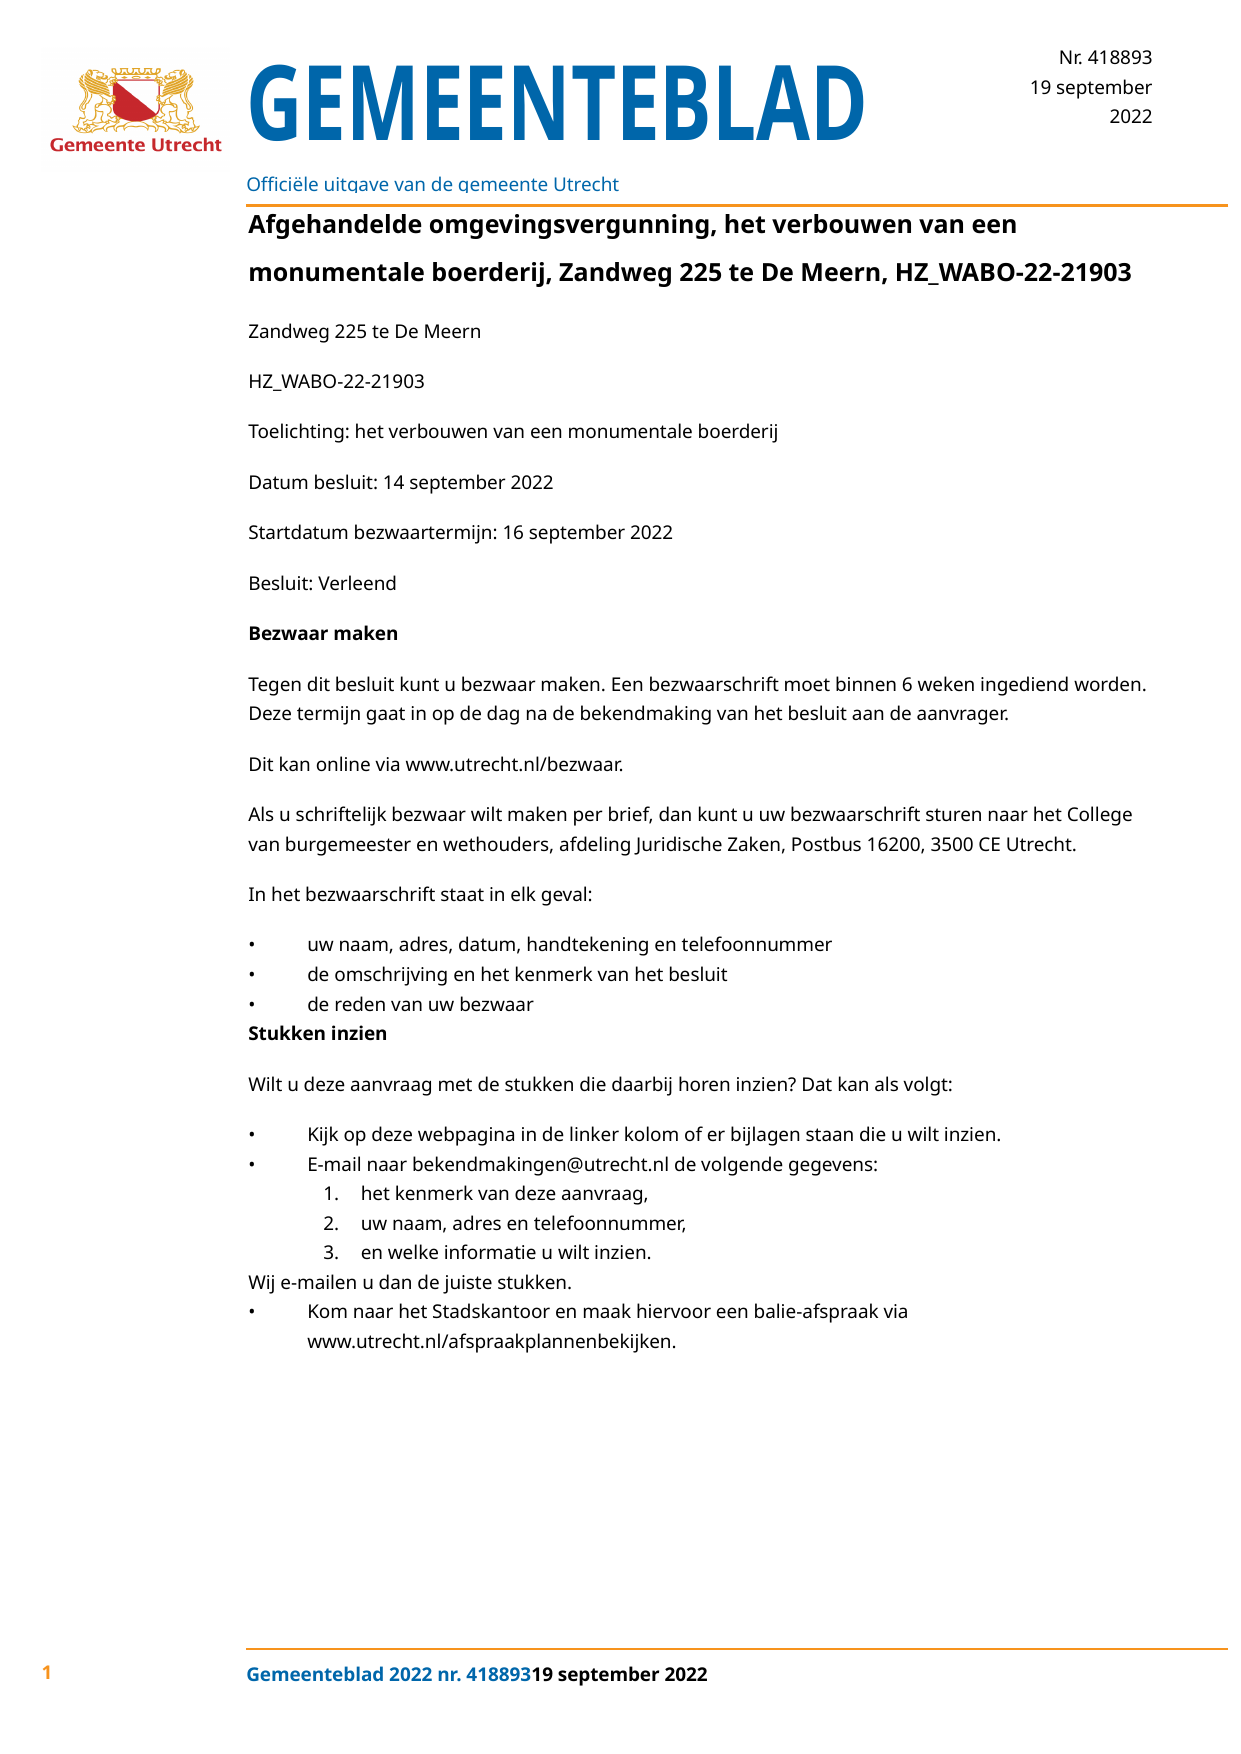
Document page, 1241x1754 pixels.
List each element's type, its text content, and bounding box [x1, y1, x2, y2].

text In het bezwaarschrift staat in elk geval: [248, 881, 1152, 907]
picture [41, 47, 231, 172]
text Besluit: Verleend [248, 570, 1152, 596]
text Afgehandelde omgevingsvergunning, het verbouwen van een monumentale boerderij, Zandweg 225 te De Meern, HZ_WABO-22-21903 [248, 207, 1152, 288]
text Datum besluit: 14 september 2022 [248, 469, 1152, 495]
list de omschrijving en het kenmerk van het besluit [248, 961, 1152, 987]
text Dit kan online via www.utrecht.nl/bezwaar. [248, 751, 1152, 777]
text Startdatum bezwaartermijn: 16 september 2022 [248, 519, 1152, 545]
text Wij e-mailen u dan de juiste stukken. [248, 1269, 1152, 1295]
list het kenmerk van deze aanvraag, [323, 1180, 1152, 1206]
list en welke informatie u wilt inzien. [323, 1239, 1152, 1265]
list Kom naar het Stadskantoor en maak hiervoor een balie-afspraak via www.utrecht.nl/afspraakplannenbekijken. [248, 1299, 1152, 1354]
text Stukken inzien [248, 1020, 1152, 1046]
text Als u schriftelijk bezwaar wilt maken per brief, dan kunt u uw bezwaarschrift sturen naar het College van burgemeester en wethouders, afdeling Juridische Zaken, Postbus 16200, 3500 CE Utrecht. [248, 801, 1152, 857]
text Wilt u deze aanvraag met de stukken die daarbij horen inzien? Dat kan als volgt: [248, 1071, 1152, 1097]
list Kijk op deze webpagina in de linker kolom of er bijlagen staan die u wilt inzien. [248, 1121, 1152, 1147]
text HZ_WABO-22-21903 [248, 368, 1152, 394]
list uw naam, adres, datum, handtekening en telefoonnummer [248, 932, 1152, 957]
list uw naam, adres en telefoonnummer, [323, 1210, 1152, 1236]
text Toelichting: het verbouwen van een monumentale boerderij [248, 419, 1152, 444]
text Zandweg 225 te De Meern [248, 318, 1152, 344]
text Tegen dit besluit kunt u bezwaar maken. Een bezwaarschrift moet binnen 6 weken ingediend worden. Deze termijn gaat in op de dag na de bekendmaking van het besluit aan de aanvrager. [248, 671, 1152, 726]
list de reden van uw bezwaar [248, 991, 1152, 1017]
text Bezwaar maken [248, 620, 1152, 646]
list E-mail naar bekendmakingen@utrecht.nl de volgende gegevens: [248, 1151, 1152, 1177]
